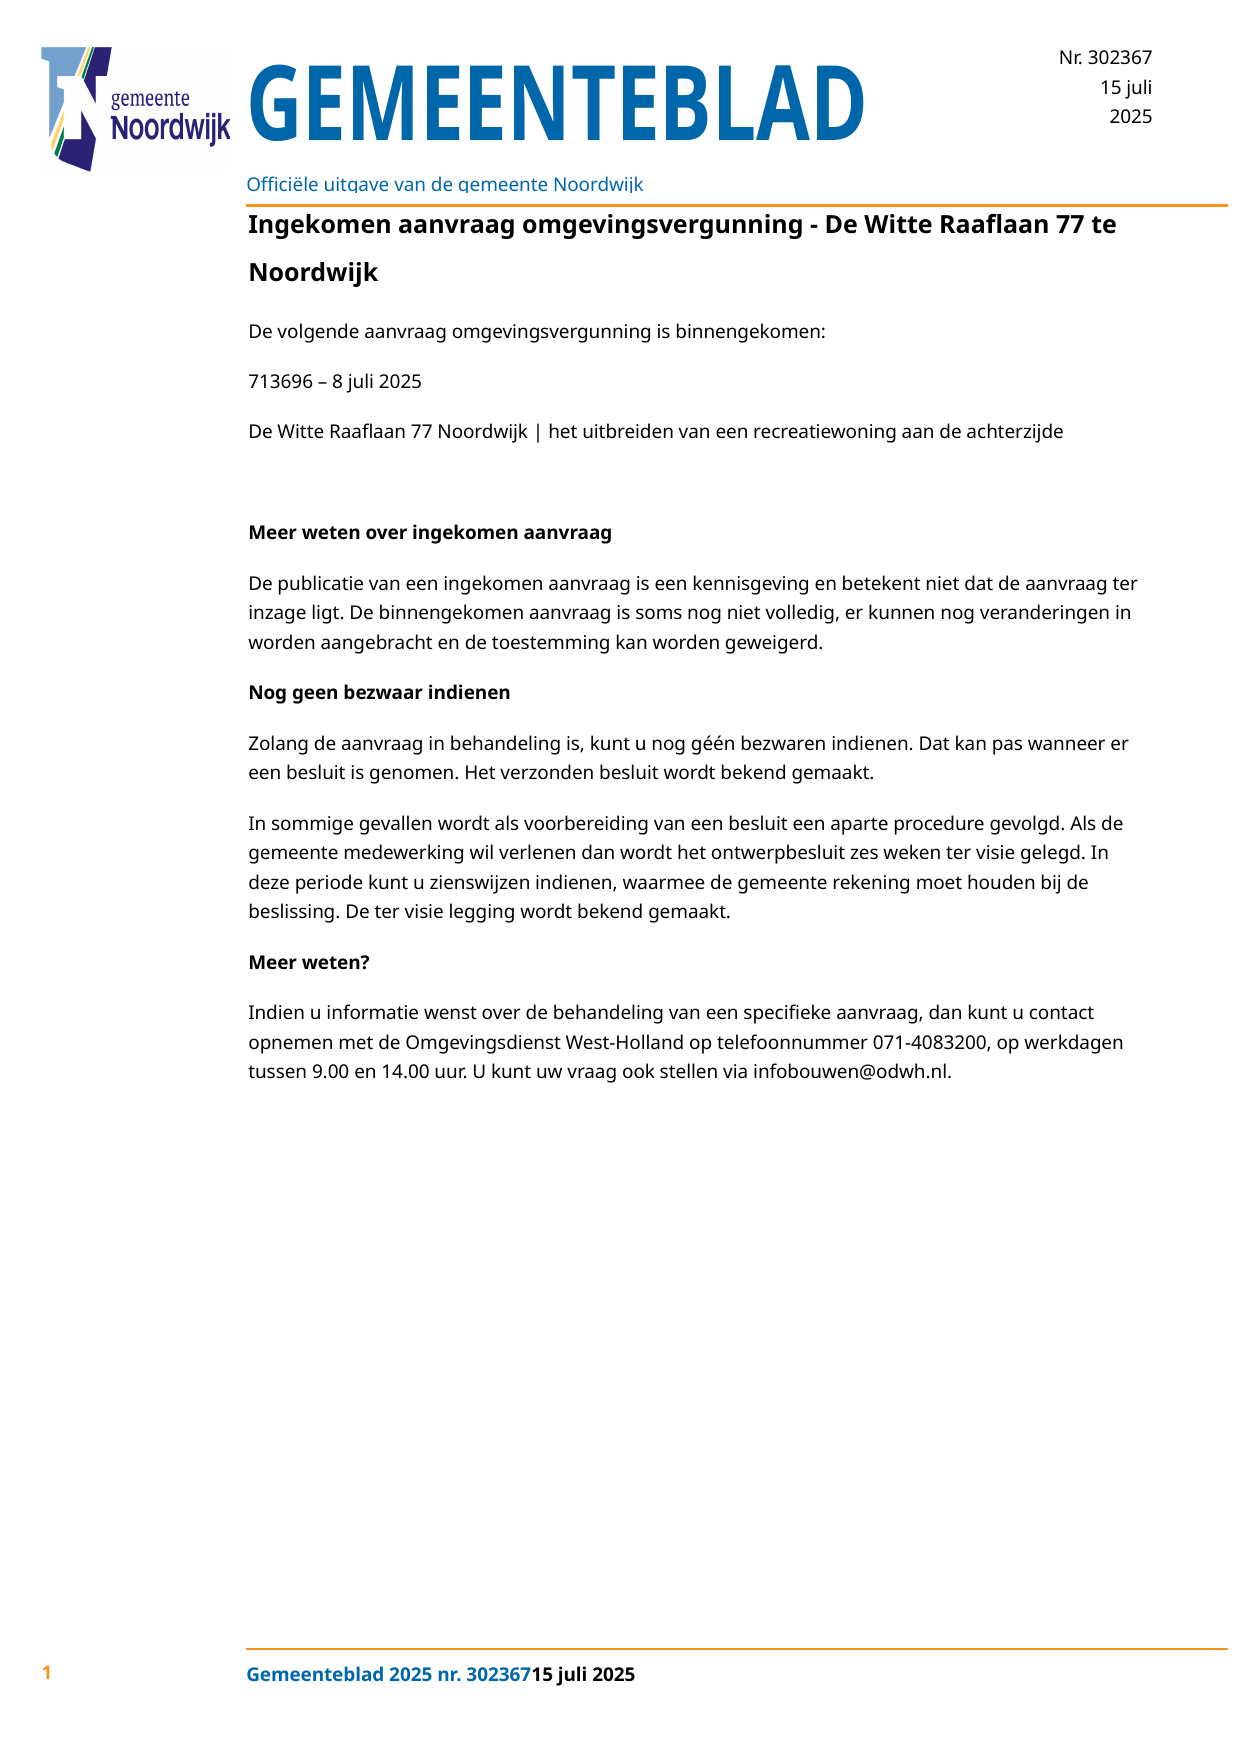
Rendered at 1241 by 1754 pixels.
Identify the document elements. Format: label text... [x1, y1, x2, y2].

text Meer weten? [248, 949, 1152, 975]
text De Witte Raaflaan 77 Noordwijk | het uitbreiden van een recreatiewoning aan de achterzijde [248, 419, 1152, 444]
text De volgende aanvraag omgevingsvergunning is binnengekomen: [248, 318, 1152, 344]
text Meer weten over ingekomen aanvraag [248, 519, 1152, 545]
text 713696 – 8 juli 2025 [248, 368, 1152, 394]
text Zolang de aanvraag in behandeling is, kunt u nog géén bezwaren indienen. Dat kan pas wanneer er een besluit is genomen. Het verzonden besluit wordt bekend gemaakt. [248, 730, 1152, 785]
text De publicatie van een ingekomen aanvraag is een kennisgeving en betekent niet dat de aanvraag ter inzage ligt. De binnengekomen aanvraag is soms nog niet volledig, er kunnen nog veranderingen in worden aangebracht en de toestemming kan worden geweigerd. [248, 570, 1152, 655]
text In sommige gevallen wordt als voorbereiding van een besluit een aparte procedure gevolgd. Als de gemeente medewerking wil verlenen dan wordt het ontwerpbesluit zes weken ter visie gelegd. In deze periode kunt u zienswijzen indienen, waarmee de gemeente rekening moet houden bij de beslissing. De ter visie legging wordt bekend gemaakt. [248, 810, 1152, 924]
picture [41, 47, 231, 172]
text Ingekomen aanvraag omgevingsvergunning - De Witte Raaflaan 77 te Noordwijk [248, 207, 1152, 288]
text Indien u informatie wenst over de behandeling van een specifieke aanvraag, dan kunt u contact opnemen met de Omgevingsdienst West-Holland op telefoonnummer 071-4083200, op werkdagen tussen 9.00 en 14.00 uur. U kunt uw vraag ook stellen via infobouwen@odwh.nl. [248, 999, 1152, 1084]
text Nog geen bezwaar indienen [248, 679, 1152, 705]
